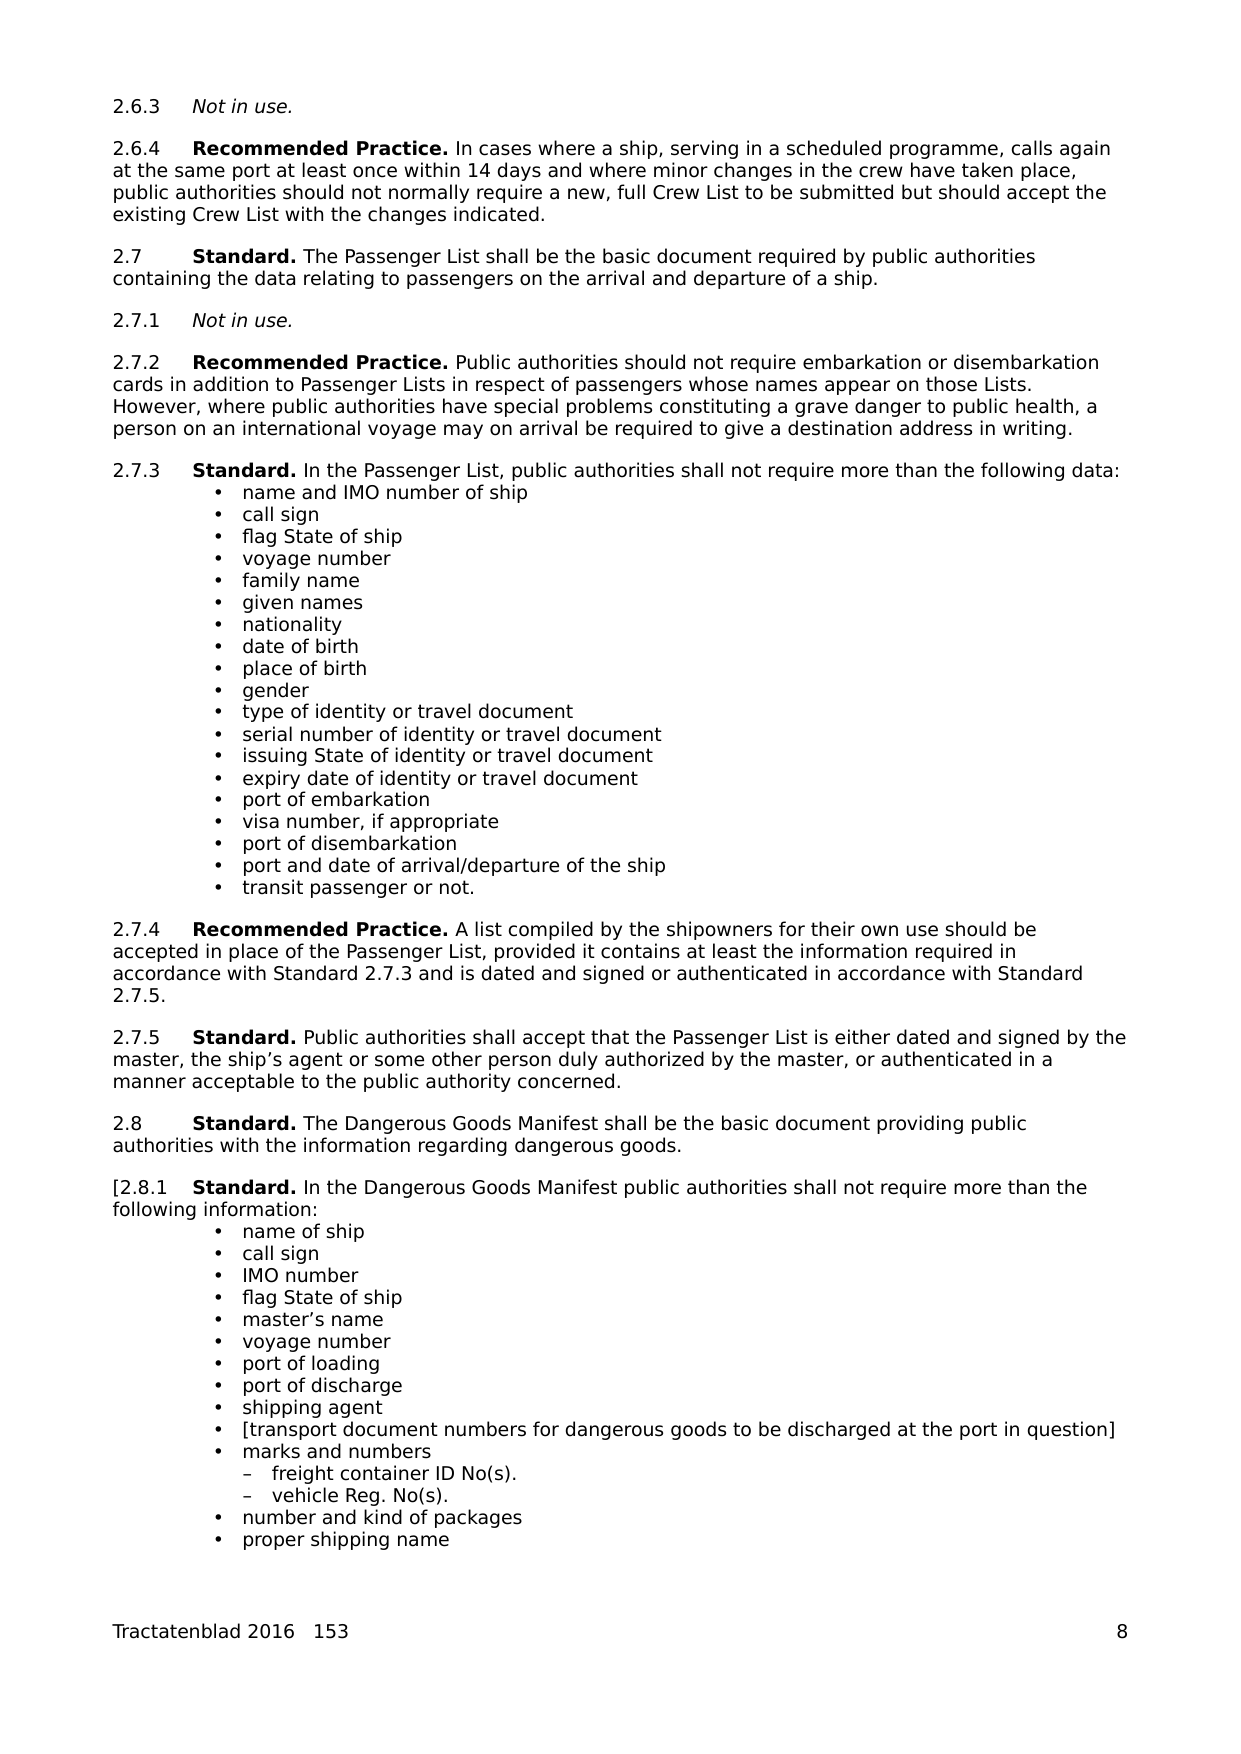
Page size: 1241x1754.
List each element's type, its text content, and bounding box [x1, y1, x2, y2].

text • visa number, if appropriate [213, 811, 1128, 833]
text 2.7.4 Recommended Practice. A list compiled by the shipowners for their own use should be accepted in place of the Passenger List, provided it contains at least the information required in accordance with Standard 2.7.3 and is dated and signed or authenticated in accordance with Standard 2.7.5. [112, 919, 1128, 1007]
text • port and date of arrival/departure of the ship [213, 855, 1128, 877]
text – vehicle Reg. No(s). [242, 1485, 1128, 1507]
text • serial number of identity or travel document [213, 723, 1128, 745]
text • name and IMO number of ship [213, 482, 1128, 504]
text • flag State of ship [213, 526, 1128, 548]
text 2.7.5 Standard. Public authorities shall accept that the Passenger List is either dated and signed by the master, the ship’s agent or some other person duly authorized by the master, or authenticated in a manner acceptable to the public authority concerned. [112, 1027, 1128, 1093]
text • number and kind of packages [213, 1507, 1128, 1529]
text • voyage number [213, 548, 1128, 569]
text • given names [213, 592, 1128, 613]
text • shipping agent [213, 1397, 1128, 1419]
text • gender [213, 679, 1128, 701]
text • nationality [213, 613, 1128, 636]
text • port of loading [213, 1353, 1128, 1375]
text – freight container ID No(s). [242, 1463, 1128, 1485]
text 2.7 Standard. The Passenger List shall be the basic document required by public authorities containing the data relating to passengers on the arrival and departure of a ship. [112, 246, 1128, 290]
text 2.7.1 Not in use. [112, 310, 1128, 332]
text • name of ship [213, 1221, 1128, 1243]
text • port of embarkation [213, 789, 1128, 811]
text • place of birth [213, 657, 1128, 679]
text • transit passenger or not. [213, 877, 1128, 899]
text • marks and numbers [213, 1441, 1128, 1463]
text • type of identity or travel document [213, 701, 1128, 723]
text • call sign [213, 504, 1128, 526]
text • voyage number [213, 1331, 1128, 1353]
text • proper shipping name [213, 1529, 1128, 1551]
text • expiry date of identity or travel document [213, 767, 1128, 789]
text 2.7.3 Standard. In the Passenger List, public authorities shall not require more than the following data: [112, 460, 1128, 482]
text • call sign [213, 1243, 1128, 1265]
text • date of birth [213, 636, 1128, 657]
text • master’s name [213, 1309, 1128, 1331]
text 2.6.3 Not in use. [112, 96, 1128, 118]
text • issuing State of identity or travel document [213, 745, 1128, 767]
text • flag State of ship [213, 1287, 1128, 1309]
text • port of disembarkation [213, 833, 1128, 855]
text • IMO number [213, 1265, 1128, 1287]
text • [transport document numbers for dangerous goods to be discharged at the port in question] [213, 1419, 1128, 1441]
text 2.8 Standard. The Dangerous Goods Manifest shall be the basic document providing public authorities with the information regarding dangerous goods. [112, 1113, 1128, 1157]
text 2.7.2 Recommended Practice. Public authorities should not require embarkation or disembarkation cards in addition to Passenger Lists in respect of passengers whose names appear on those Lists. However, where public authorities have special problems constituting a grave danger to public health, a person on an international voyage may on arrival be required to give a destination address in writing. [112, 352, 1128, 440]
text • family name [213, 569, 1128, 592]
text [2.8.1 Standard. In the Dangerous Goods Manifest public authorities shall not require more than the following information: [112, 1177, 1128, 1221]
text • port of discharge [213, 1375, 1128, 1397]
text 2.6.4 Recommended Practice. In cases where a ship, serving in a scheduled programme, calls again at the same port at least once within 14 days and where minor changes in the crew have taken place, public authorities should not normally require a new, full Crew List to be submitted but should accept the existing Crew List with the changes indicated. [112, 138, 1128, 226]
